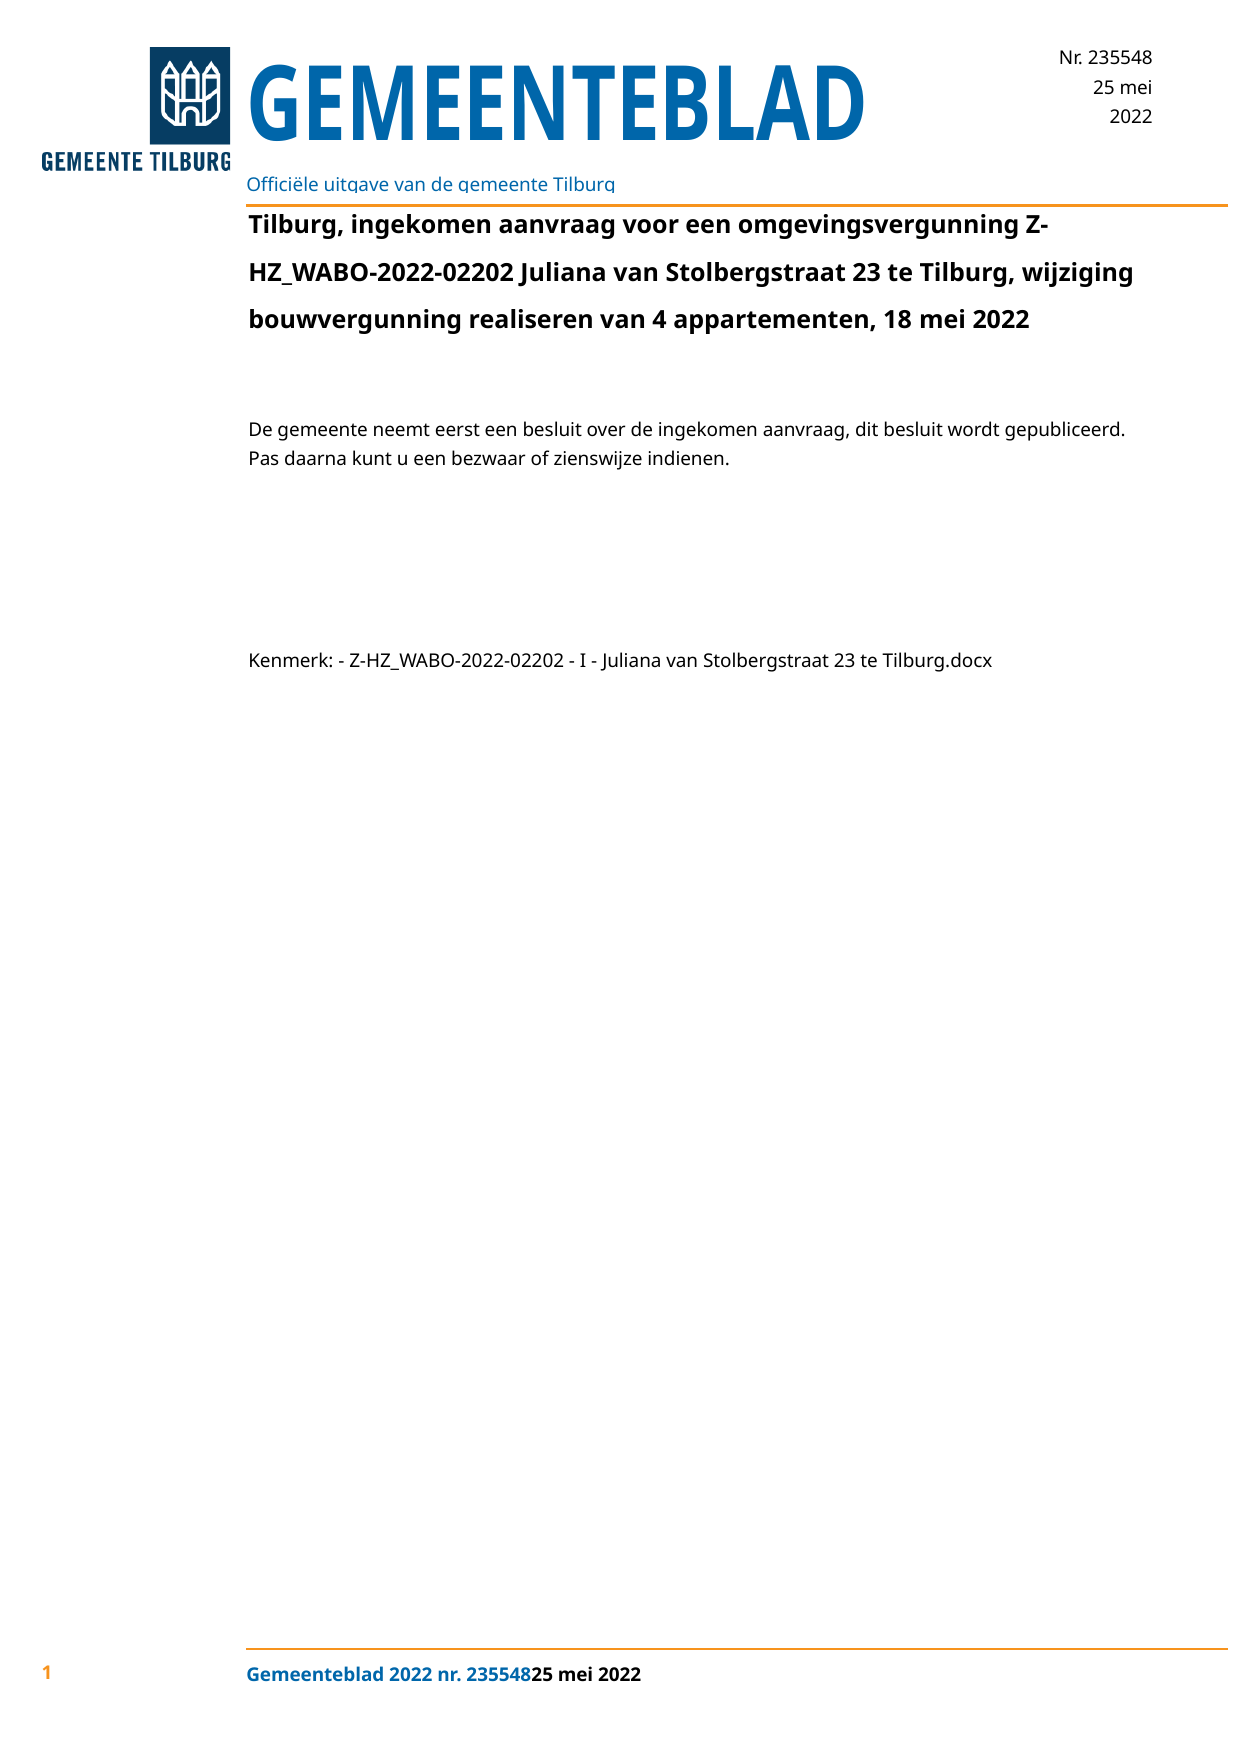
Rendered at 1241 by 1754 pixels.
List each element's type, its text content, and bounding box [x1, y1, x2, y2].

picture [41, 47, 231, 172]
text Kenmerk: - Z-HZ_WABO-2022-02202 - I - Juliana van Stolbergstraat 23 te Tilburg.docx [248, 647, 1152, 673]
text Tilburg, ingekomen aanvraag voor een omgevingsvergunning Z-HZ_WABO-2022-02202 Juliana van Stolbergstraat 23 te Tilburg, wijziging bouwvergunning realiseren van 4 appartementen, 18 mei 2022 [248, 207, 1152, 336]
text De gemeente neemt eerst een besluit over de ingekomen aanvraag, dit besluit wordt gepubliceerd. Pas daarna kunt u een bezwaar of zienswijze indienen. [248, 416, 1152, 471]
